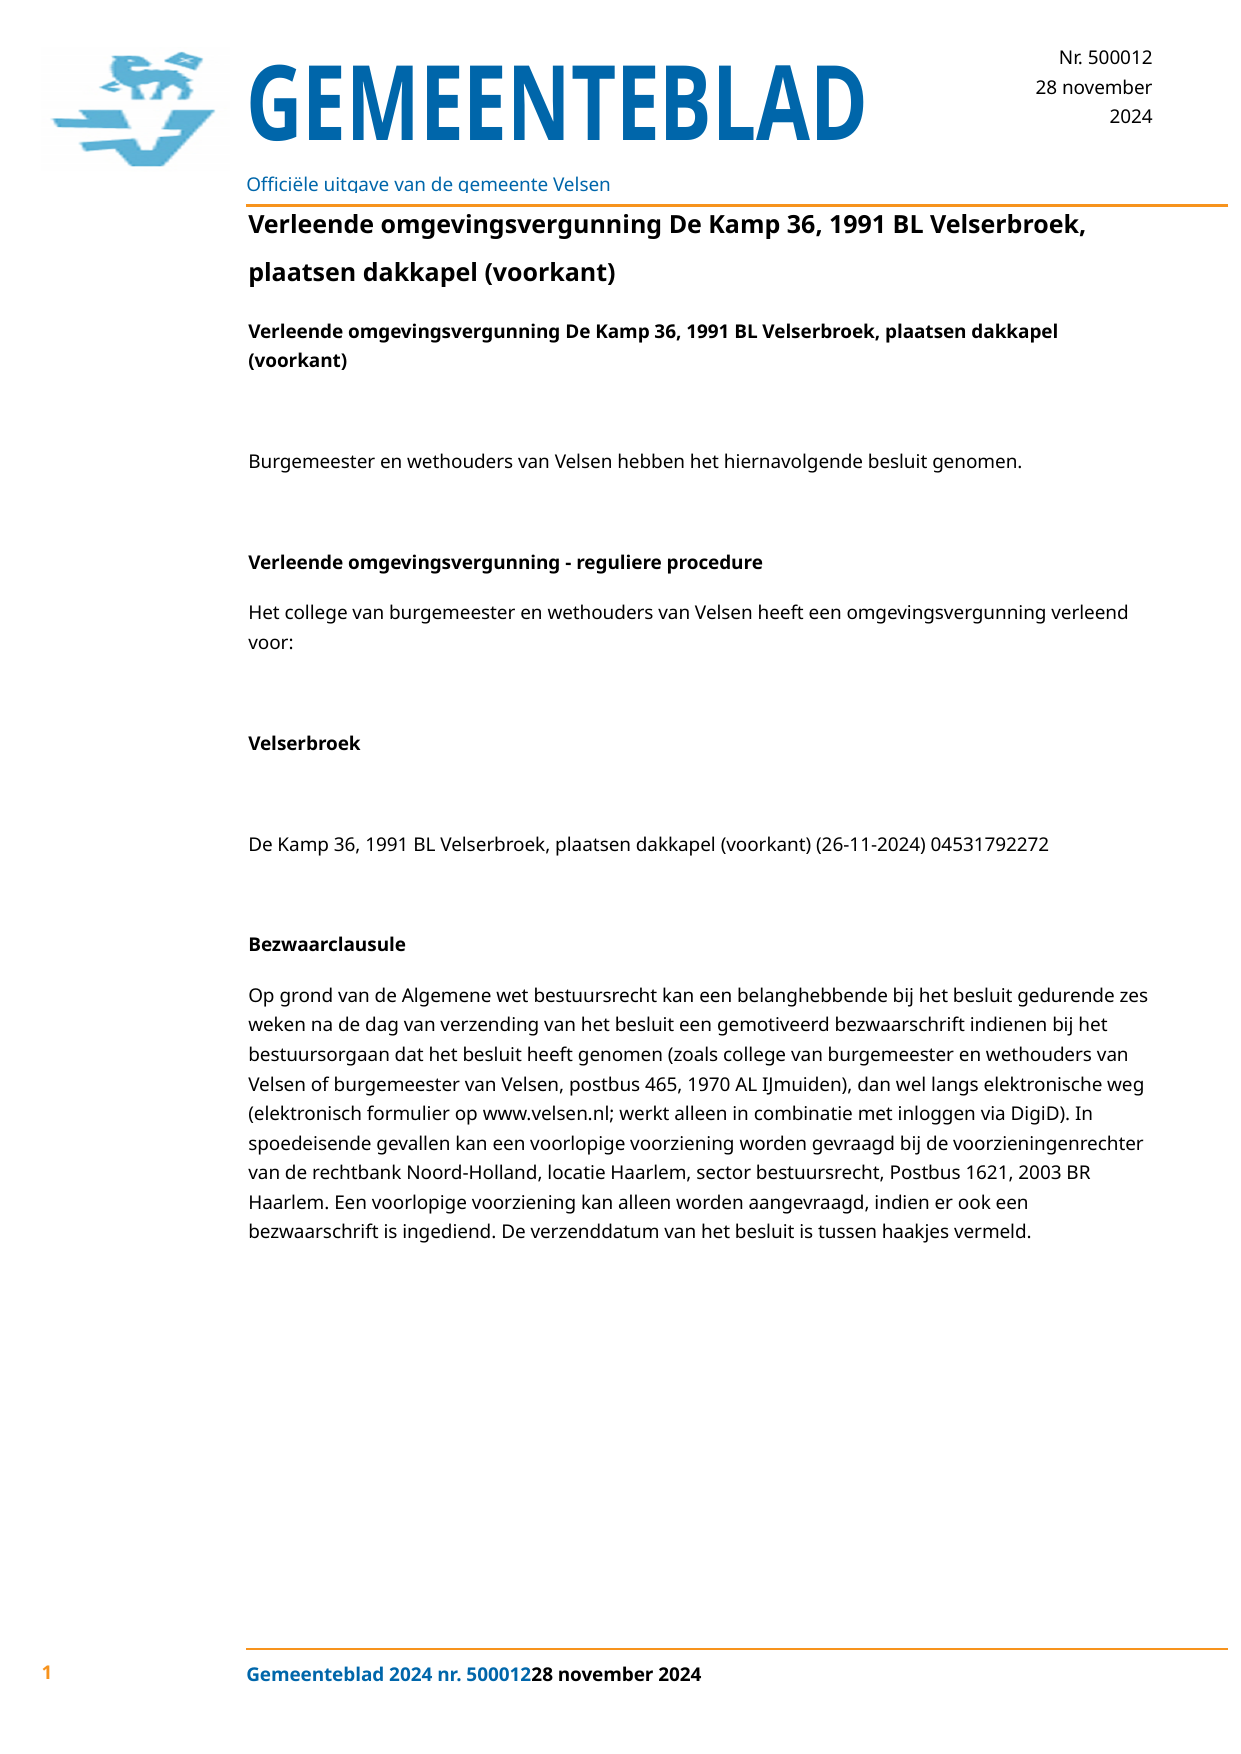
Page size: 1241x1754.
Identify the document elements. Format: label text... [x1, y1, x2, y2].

text Op grond van de Algemene wet bestuursrecht kan een belanghebbende bij het besluit gedurende zes weken na de dag van verzending van het besluit een gemotiveerd bezwaarschrift indienen bij het bestuursorgaan dat het besluit heeft genomen (zoals college van burgemeester en wethouders van Velsen of burgemeester van Velsen, postbus 465, 1970 AL IJmuiden), dan wel langs elektronische weg (elektronisch formulier op www.velsen.nl; werkt alleen in combinatie met inloggen via DigiD). In spoedeisende gevallen kan een voorlopige voorziening worden gevraagd bij de voorzieningenrechter van de rechtbank Noord-Holland, locatie Haarlem, sector bestuursrecht, Postbus 1621, 2003 BR Haarlem. Een voorlopige voorziening kan alleen worden aangevraagd, indien er ook een bezwaarschrift is ingediend. De verzenddatum van het besluit is tussen haakjes vermeld. [248, 982, 1152, 1244]
text Burgemeester en wethouders van Velsen hebben het hiernavolgende besluit genomen. [248, 448, 1152, 474]
text Velserbroek [248, 730, 1152, 756]
text Verleende omgevingsvergunning - reguliere procedure [248, 549, 1152, 575]
text Verleende omgevingsvergunning De Kamp 36, 1991 BL Velserbroek, plaatsen dakkapel (voorkant) [248, 207, 1152, 288]
text Bezwaarclausule [248, 932, 1152, 957]
text De Kamp 36, 1991 BL Velserbroek, plaatsen dakkapel (voorkant) (26-11-2024) 04531792272 [248, 831, 1152, 857]
text Verleende omgevingsvergunning De Kamp 36, 1991 BL Velserbroek, plaatsen dakkapel (voorkant) [248, 318, 1152, 373]
picture [41, 47, 231, 172]
text Het college van burgemeester en wethouders van Velsen heeft een omgevingsvergunning verleend voor: [248, 599, 1152, 655]
